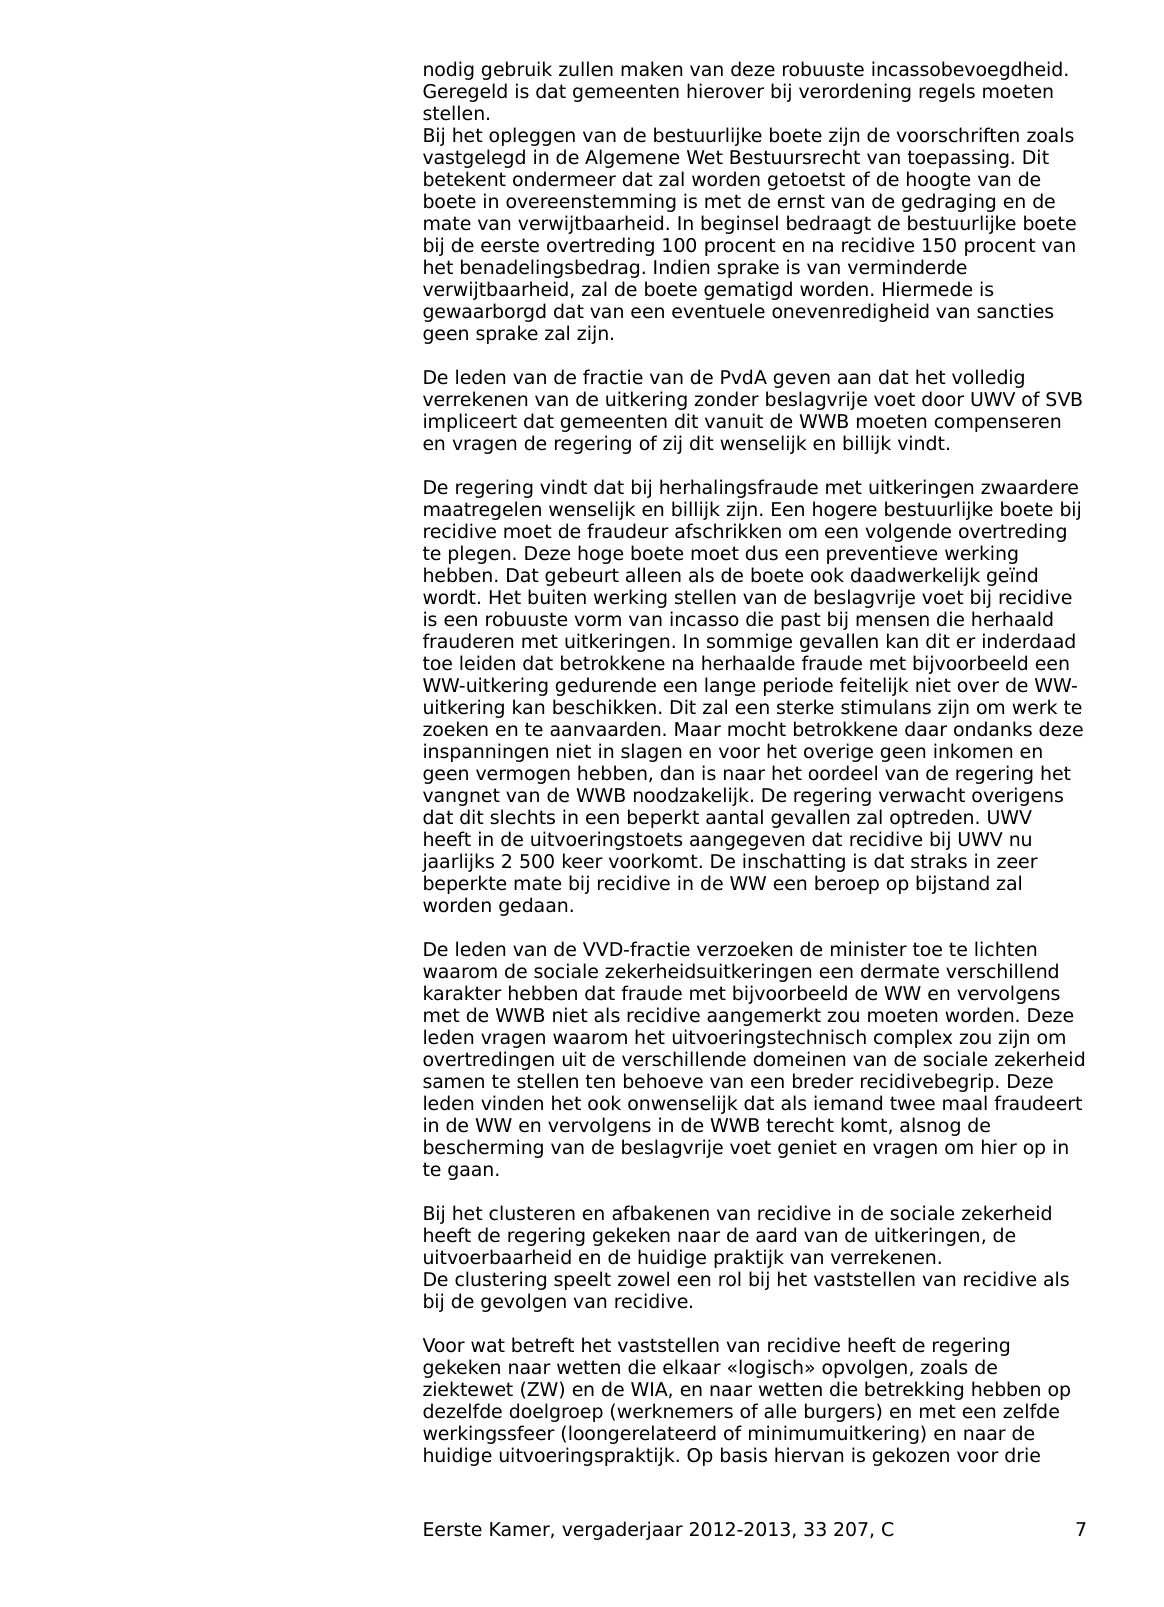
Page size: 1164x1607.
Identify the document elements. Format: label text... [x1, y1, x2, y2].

text De leden van de VVD-fractie verzoeken de minister toe te lichten waarom de sociale zekerheidsuitkeringen een dermate verschillend karakter hebben dat fraude met bijvoorbeeld de WW en vervolgens met de WWB niet als recidive aangemerkt zou moeten worden. Deze leden vragen waarom het uitvoeringstechnisch complex zou zijn om overtredingen uit de verschillende domeinen van de sociale zekerheid samen te stellen ten behoeve van een breder recidivebegrip. Deze leden vinden het ook onwenselijk dat als iemand twee maal fraudeert in de WW en vervolgens in de WWB terecht komt, alsnog de bescherming van de beslagvrije voet geniet en vragen om hier op in te gaan. [422, 939, 1087, 1181]
text De clustering speelt zowel een rol bij het vaststellen van recidive als bij de gevolgen van recidive. [422, 1269, 1087, 1313]
text Bij het opleggen van de bestuurlijke boete zijn de voorschriften zoals vastgelegd in de Algemene Wet Bestuursrecht van toepassing. Dit betekent ondermeer dat zal worden getoetst of de hoogte van de boete in overeenstemming is met de ernst van de gedraging en de mate van verwijtbaarheid. In beginsel bedraagt de bestuurlijke boete bij de eerste overtreding 100 procent en na recidive 150 procent van het benadelingsbedrag. Indien sprake is van verminderde verwijtbaarheid, zal de boete gematigd worden. Hiermede is gewaarborgd dat van een eventuele onevenredigheid van sancties geen sprake zal zijn. [422, 125, 1087, 345]
text De leden van de fractie van de PvdA geven aan dat het volledig verrekenen van de uitkering zonder beslagvrije voet door UWV of SVB impliceert dat gemeenten dit vanuit de WWB moeten compenseren en vragen de regering of zij dit wenselijk en billijk vindt. [422, 367, 1087, 455]
text Voor wat betreft het vaststellen van recidive heeft de regering gekeken naar wetten die elkaar «logisch» opvolgen, zoals de ziektewet (ZW) en de WIA, en naar wetten die betrekking hebben op dezelfde doelgroep (werknemers of alle burgers) en met een zelfde werkingssfeer (loongerelateerd of minimumuitkering) en naar de huidige uitvoeringspraktijk. Op basis hiervan is gekozen voor drie [422, 1335, 1087, 1467]
text nodig gebruik zullen maken van deze robuuste incassobevoegdheid. Geregeld is dat gemeenten hierover bij verordening regels moeten stellen. [422, 59, 1087, 125]
text Bij het clusteren en afbakenen van recidive in de sociale zekerheid heeft de regering gekeken naar de aard van de uitkeringen, de uitvoerbaarheid en de huidige praktijk van verrekenen. [422, 1203, 1087, 1269]
text De regering vindt dat bij herhalingsfraude met uitkeringen zwaardere maatregelen wenselijk en billijk zijn. Een hogere bestuurlijke boete bij recidive moet de fraudeur afschrikken om een volgende overtreding te plegen. Deze hoge boete moet dus een preventieve werking hebben. Dat gebeurt alleen als de boete ook daadwerkelijk geïnd wordt. Het buiten werking stellen van de beslagvrije voet bij recidive is een robuuste vorm van incasso die past bij mensen die herhaald frauderen met uitkeringen. In sommige gevallen kan dit er inderdaad toe leiden dat betrokkene na herhaalde fraude met bijvoorbeeld een WW-uitkering gedurende een lange periode feitelijk niet over de WW-uitkering kan beschikken. Dit zal een sterke stimulans zijn om werk te zoeken en te aanvaarden. Maar mocht betrokkene daar ondanks deze inspanningen niet in slagen en voor het overige geen inkomen en geen vermogen hebben, dan is naar het oordeel van de regering het vangnet van de WWB noodzakelijk. De regering verwacht overigens dat dit slechts in een beperkt aantal gevallen zal optreden. UWV heeft in de uitvoeringstoets aangegeven dat recidive bij UWV nu jaarlijks 2 500 keer voorkomt. De inschatting is dat straks in zeer beperkte mate bij recidive in de WW een beroep op bijstand zal worden gedaan. [422, 477, 1087, 917]
